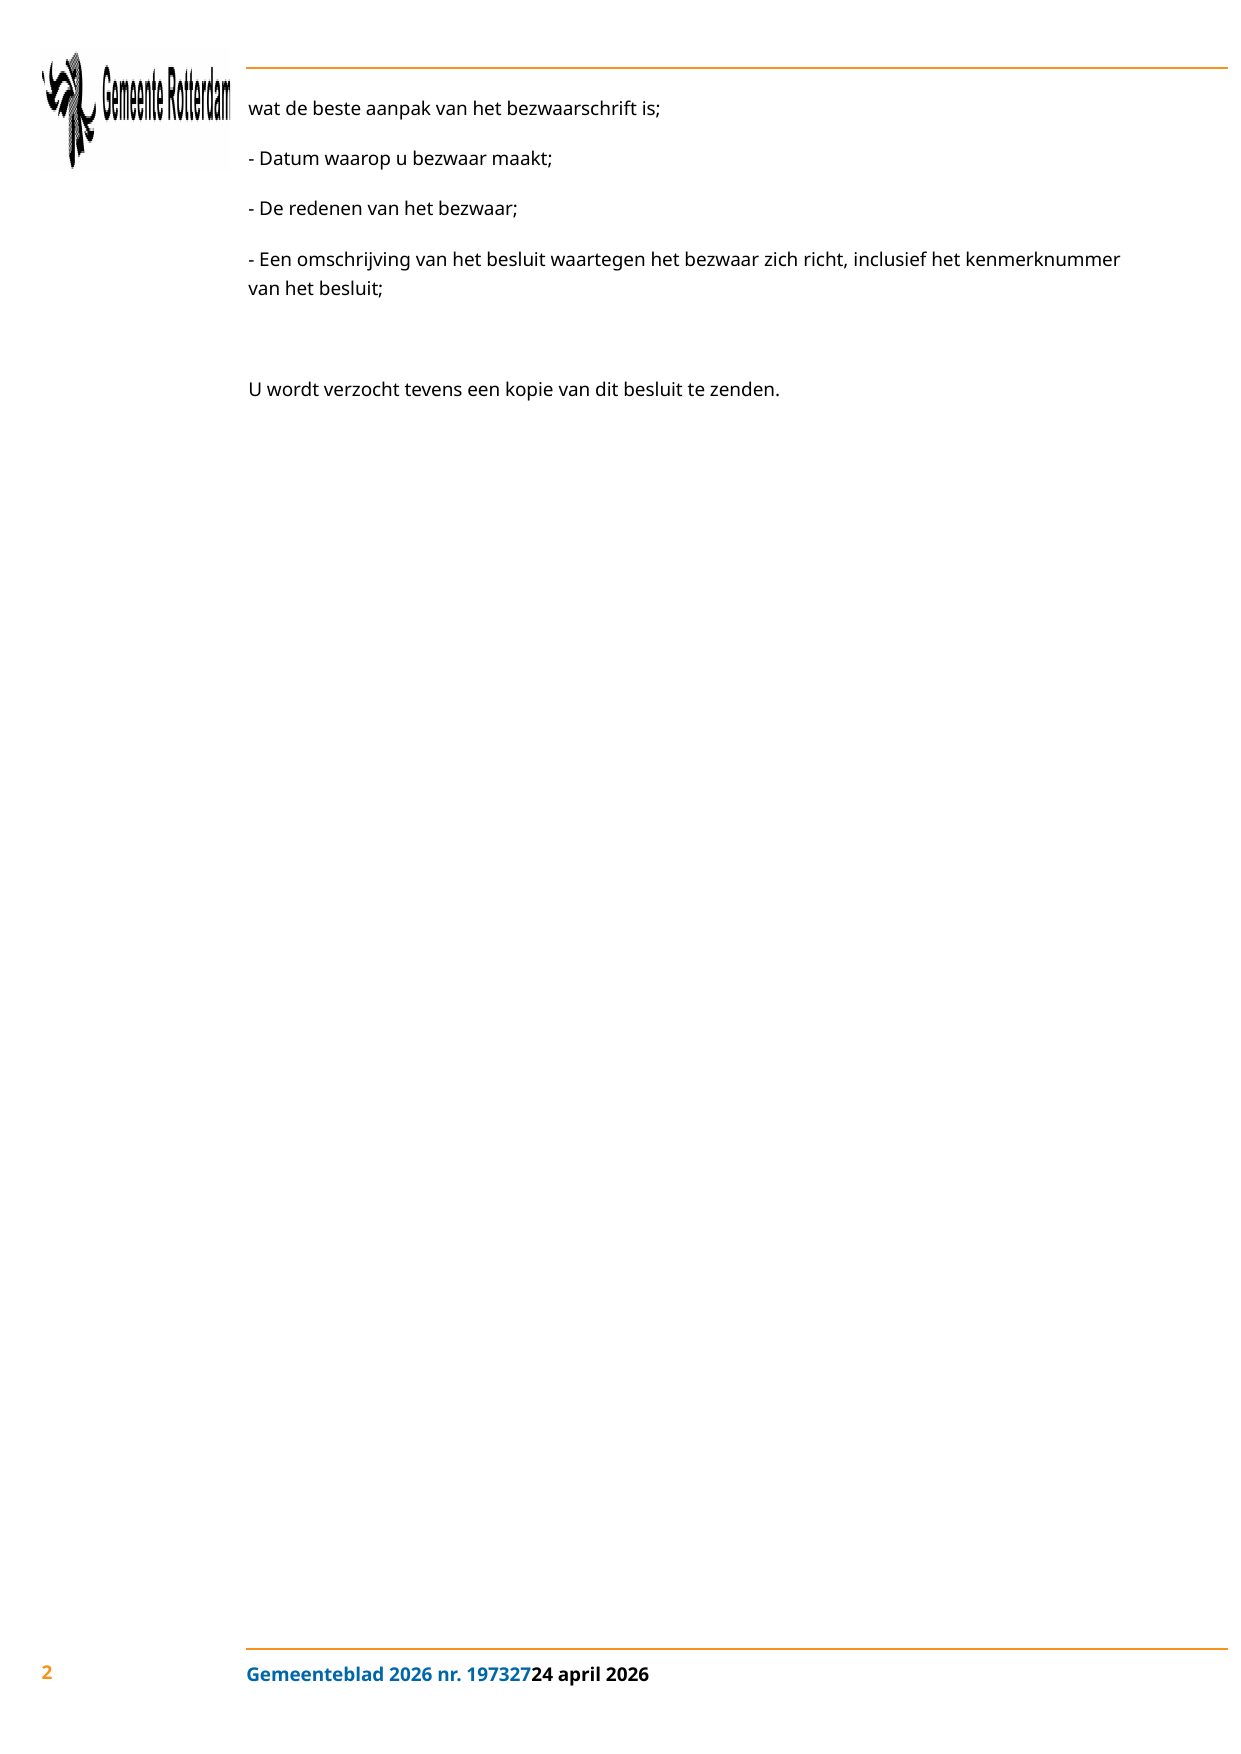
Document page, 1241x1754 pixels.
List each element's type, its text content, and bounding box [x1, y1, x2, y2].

text - De redenen van het bezwaar; [248, 196, 1152, 221]
picture [41, 47, 231, 172]
text U wordt verzocht tevens een kopie van dit besluit te zenden. [248, 376, 1152, 402]
text wat de beste aanpak van het bezwaarschrift is; [248, 95, 1152, 121]
text - Datum waarop u bezwaar maakt; [248, 145, 1152, 171]
text - Een omschrijving van het besluit waartegen het bezwaar zich richt, inclusief het kenmerknummer van het besluit; [248, 246, 1152, 301]
